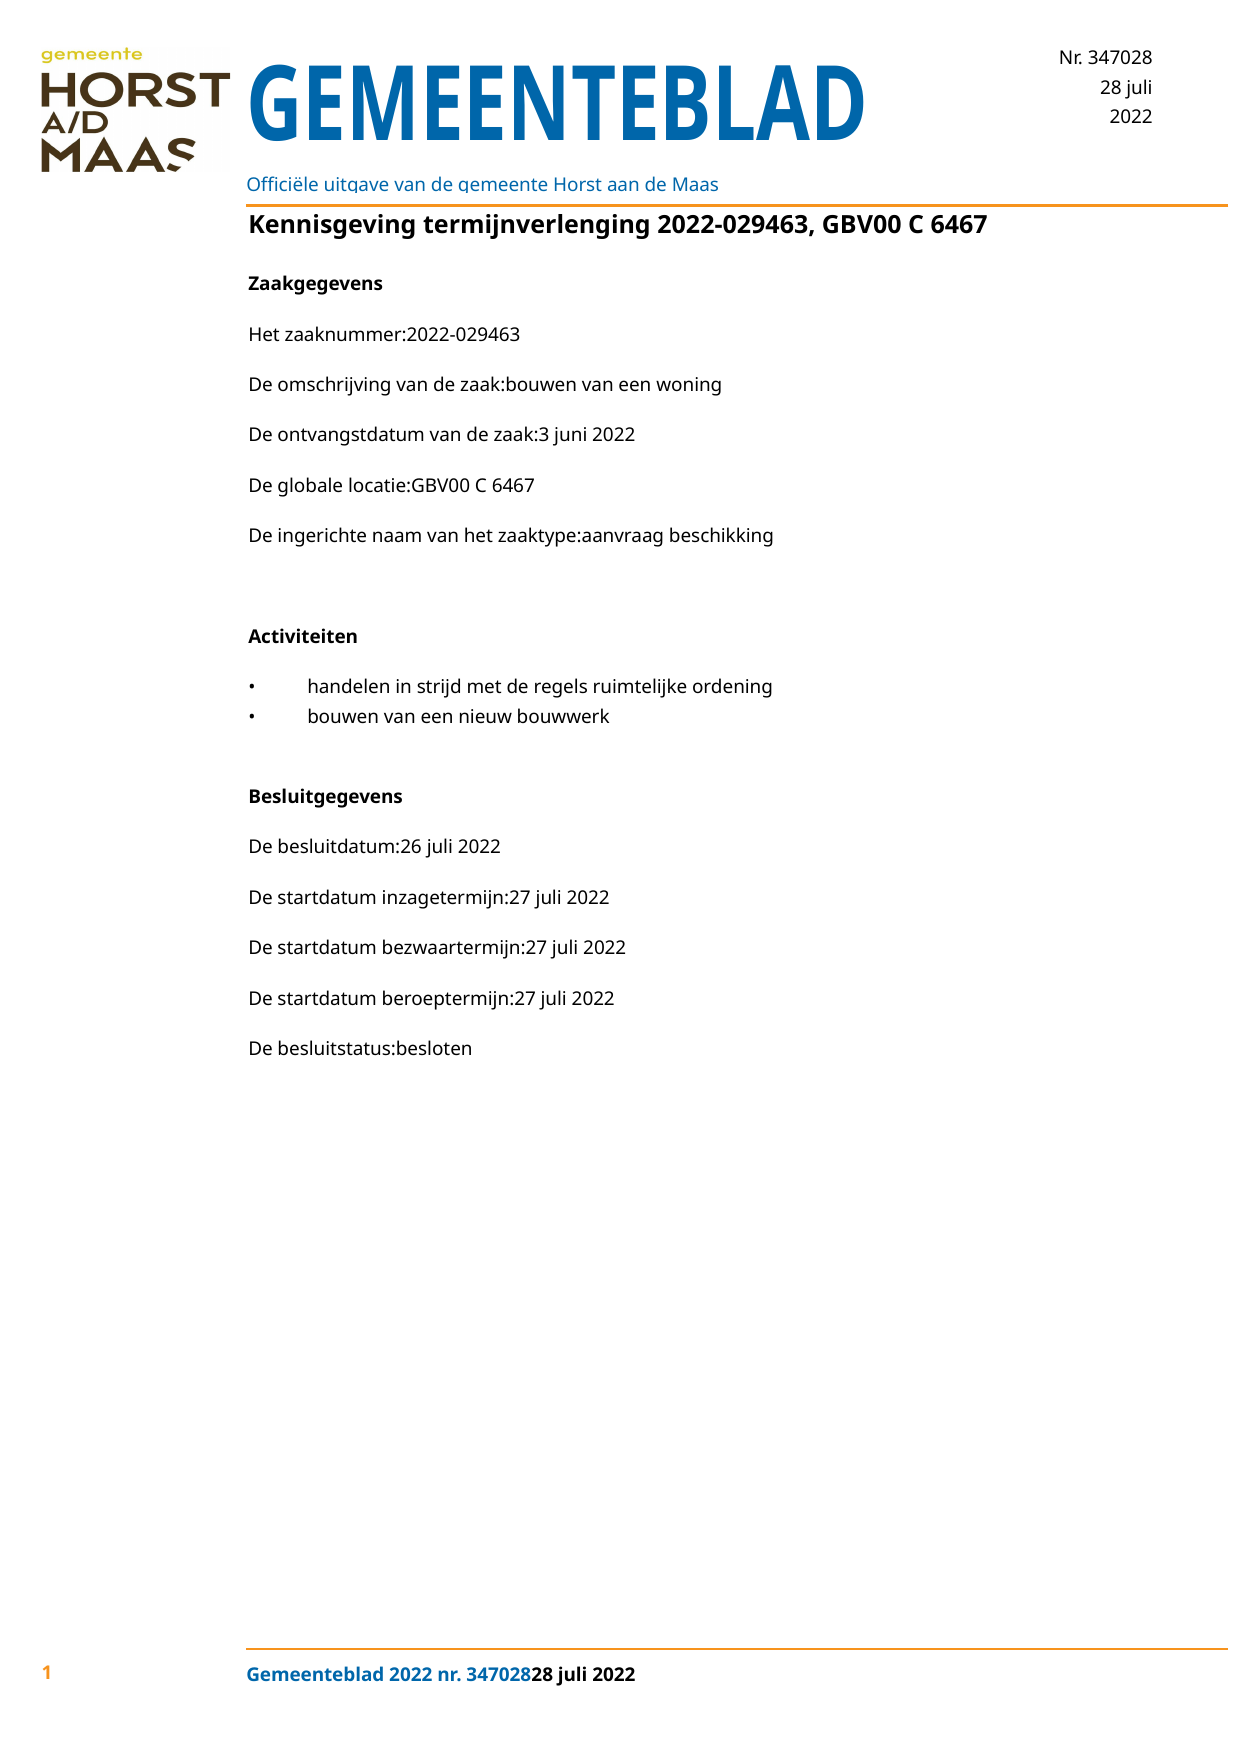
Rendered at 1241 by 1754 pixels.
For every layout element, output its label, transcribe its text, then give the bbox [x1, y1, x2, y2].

text De besluitstatus:besloten [248, 1035, 1152, 1061]
text De besluitdatum:26 juli 2022 [248, 834, 1152, 859]
text De omschrijving van de zaak:bouwen van een woning [248, 371, 1152, 397]
text De ingerichte naam van het zaaktype:aanvraag beschikking [248, 522, 1152, 548]
list handelen in strijd met de regels ruimtelijke ordening [248, 674, 1152, 699]
text De startdatum inzagetermijn:27 juli 2022 [248, 884, 1152, 910]
text Het zaaknummer:2022-029463 [248, 321, 1152, 346]
text De globale locatie:GBV00 C 6467 [248, 472, 1152, 498]
text Besluitgegevens [248, 783, 1152, 809]
text De startdatum bezwaartermijn:27 juli 2022 [248, 934, 1152, 960]
text Activiteiten [248, 623, 1152, 649]
picture [41, 47, 231, 172]
list bouwen van een nieuw bouwwerk [248, 703, 1152, 729]
text Zaakgegevens [248, 270, 1152, 296]
text De startdatum beroeptermijn:27 juli 2022 [248, 985, 1152, 1011]
text Kennisgeving termijnverlenging 2022-029463, GBV00 C 6467 [248, 207, 1152, 241]
text De ontvangstdatum van de zaak:3 juni 2022 [248, 422, 1152, 447]
